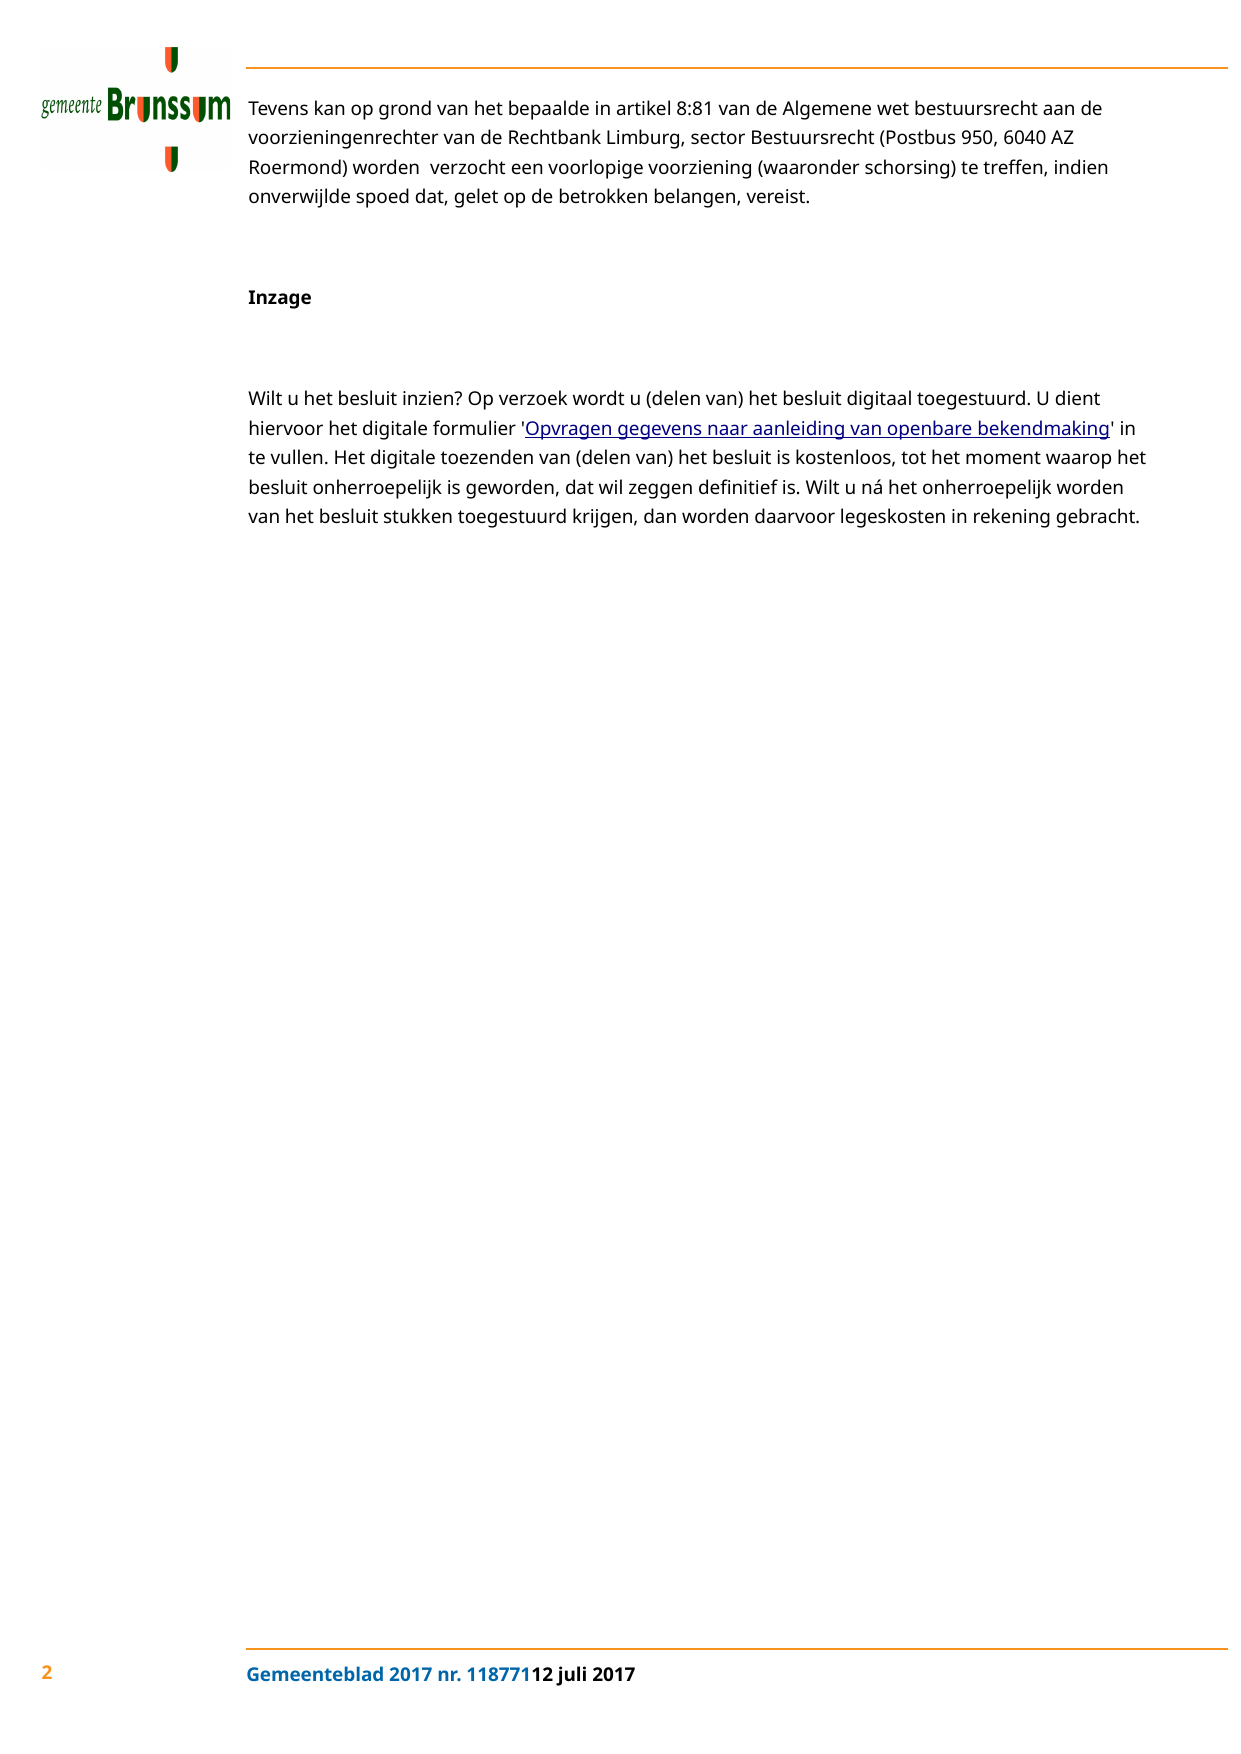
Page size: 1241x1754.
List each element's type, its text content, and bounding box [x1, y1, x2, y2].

text Wilt u het besluit inzien? Op verzoek wordt u (delen van) het besluit digitaal toegestuurd. U dient hiervoor het digitale formulier 'Opvragen gegevens naar aanleiding van openbare bekendmaking' in te vullen. Het digitale toezenden van (delen van) het besluit is kostenloos, tot het moment waarop het besluit onherroepelijk is geworden, dat wil zeggen definitief is. Wilt u ná het onherroepelijk worden van het besluit stukken toegestuurd krijgen, dan worden daarvoor legeskosten in rekening gebracht. [248, 385, 1152, 529]
text Inzage [248, 284, 1152, 310]
picture [41, 47, 231, 172]
text Tevens kan op grond van het bepaalde in artikel 8:81 van de Algemene wet bestuursrecht aan de voorzieningenrechter van de Rechtbank Limburg, sector Bestuursrecht (Postbus 950, 6040 AZ Roermond) worden verzocht een voorlopige voorziening (waaronder schorsing) te treffen, indien onverwijlde spoed dat, gelet op de betrokken belangen, vereist. [248, 95, 1152, 209]
